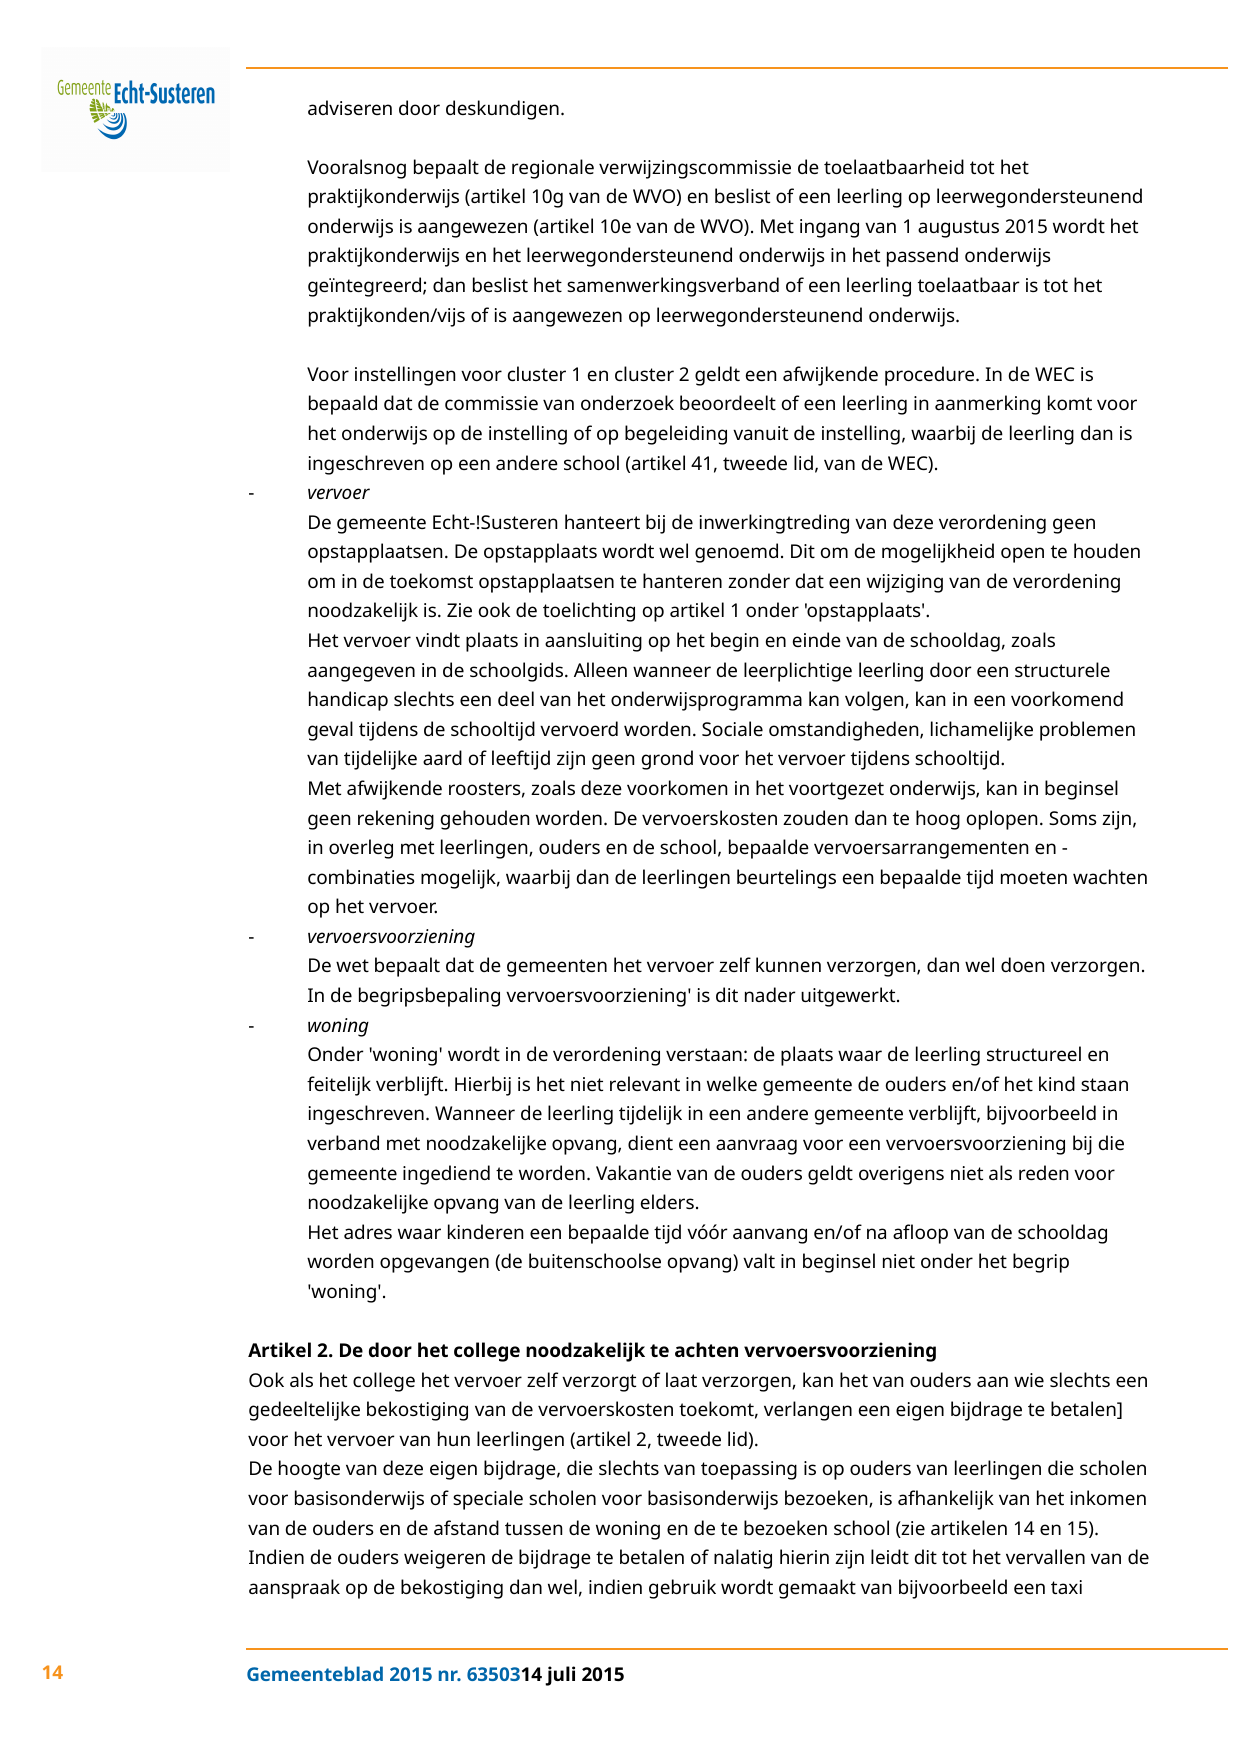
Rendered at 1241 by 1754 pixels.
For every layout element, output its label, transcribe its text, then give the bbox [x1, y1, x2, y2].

list Voor instellingen voor cluster 1 en cluster 2 geldt een afwijkende procedure. In de WEC is bepaald dat de commissie van onderzoek beoordeelt of een leerling in aanmerking komt voor het onderwijs op de instelling of op begeleiding vanuit de instelling, waarbij de leerling dan is ingeschreven op een andere school (artikel 41, tweede lid, van de WEC). [248, 361, 1152, 476]
text De hoogte van deze eigen bijdrage, die slechts van toepassing is op ouders van leerlingen die scholen voor basisonderwijs of speciale scholen voor basisonderwijs bezoeken, is afhankelijk van het inkomen van de ouders en de afstand tussen de woning en de te bezoeken school (zie artikelen 14 en 15). Indien de ouders weigeren de bijdrage te betalen of nalatig hierin zijn leidt dit tot het vervallen van de aanspraak op de bekostiging dan wel, indien gebruik wordt gemaakt van bijvoorbeeld een taxi [248, 1456, 1152, 1600]
list De gemeente Echt-!Susteren hanteert bij de inwerkingtreding van deze verordening geen opstapplaatsen. De opstapplaats wordt wel genoemd. Dit om de mogelijkheid open te houden om in de toekomst opstapplaatsen te hanteren zonder dat een wijziging van de verordening noodzakelijk is. Zie ook de toelichting op artikel 1 onder 'opstapplaats'. [248, 509, 1152, 623]
list vervoer [248, 479, 1152, 505]
list woning [248, 1012, 1152, 1038]
list Onder 'woning' wordt in de verordening verstaan: de plaats waar de leerling structureel en feitelijk verblijft. Hierbij is het niet relevant in welke gemeente de ouders en/of het kind staan ingeschreven. Wanneer de leerling tijdelijk in een andere gemeente verblijft, bijvoorbeeld in verband met noodzakelijke opvang, dient een aanvraag voor een vervoersvoorziening bij die gemeente ingediend te worden. Vakantie van de ouders geldt overigens niet als reden voor noodzakelijke opvang van de leerling elders. [248, 1041, 1152, 1215]
list adviseren door deskundigen. [248, 95, 1152, 121]
list Het adres waar kinderen een bepaalde tijd vóór aanvang en/of na afloop van de schooldag worden opgevangen (de buitenschoolse opvang) valt in beginsel niet onder het begrip 'woning'. [248, 1219, 1152, 1304]
list De wet bepaalt dat de gemeenten het vervoer zelf kunnen verzorgen, dan wel doen verzorgen. In de begripsbepaling vervoersvoorziening' is dit nader uitgewerkt. [248, 953, 1152, 1008]
list vervoersvoorziening [248, 923, 1152, 949]
list Vooralsnog bepaalt de regionale verwijzingscommissie de toelaatbaarheid tot het praktijkonderwijs (artikel 10g van de WVO) en beslist of een leerling op leerwegondersteunend onderwijs is aangewezen (artikel 10e van de WVO). Met ingang van 1 augustus 2015 wordt het praktijkonderwijs en het leerwegondersteunend onderwijs in het passend onderwijs geïntegreerd; dan beslist het samenwerkingsverband of een leerling toelaatbaar is tot het praktijkonden/vijs of is aangewezen op leerwegondersteunend onderwijs. [248, 154, 1152, 328]
picture [41, 47, 231, 172]
list Het vervoer vindt plaats in aansluiting op het begin en einde van de schooldag, zoals aangegeven in de schoolgids. Alleen wanneer de leerplichtige leerling door een structurele handicap slechts een deel van het onderwijsprogramma kan volgen, kan in een voorkomend geval tijdens de schooltijd vervoerd worden. Sociale omstandigheden, lichamelijke problemen van tijdelijke aard of leeftijd zijn geen grond voor het vervoer tijdens schooltijd. [248, 627, 1152, 771]
list Met afwijkende roosters, zoals deze voorkomen in het voortgezet onderwijs, kan in beginsel geen rekening gehouden worden. De vervoerskosten zouden dan te hoog oplopen. Soms zijn, in overleg met leerlingen, ouders en de school, bepaalde vervoersarrangementen en -combinaties mogelijk, waarbij dan de leerlingen beurtelings een bepaalde tijd moeten wachten op het vervoer. [248, 775, 1152, 919]
text Artikel 2. De door het college noodzakelijk te achten vervoersvoorziening [248, 1337, 1152, 1363]
text Ook als het college het vervoer zelf verzorgt of laat verzorgen, kan het van ouders aan wie slechts een gedeeltelijke bekostiging van de vervoerskosten toekomt, verlangen een eigen bijdrage te betalen] voor het vervoer van hun leerlingen (artikel 2, tweede lid). [248, 1367, 1152, 1452]
